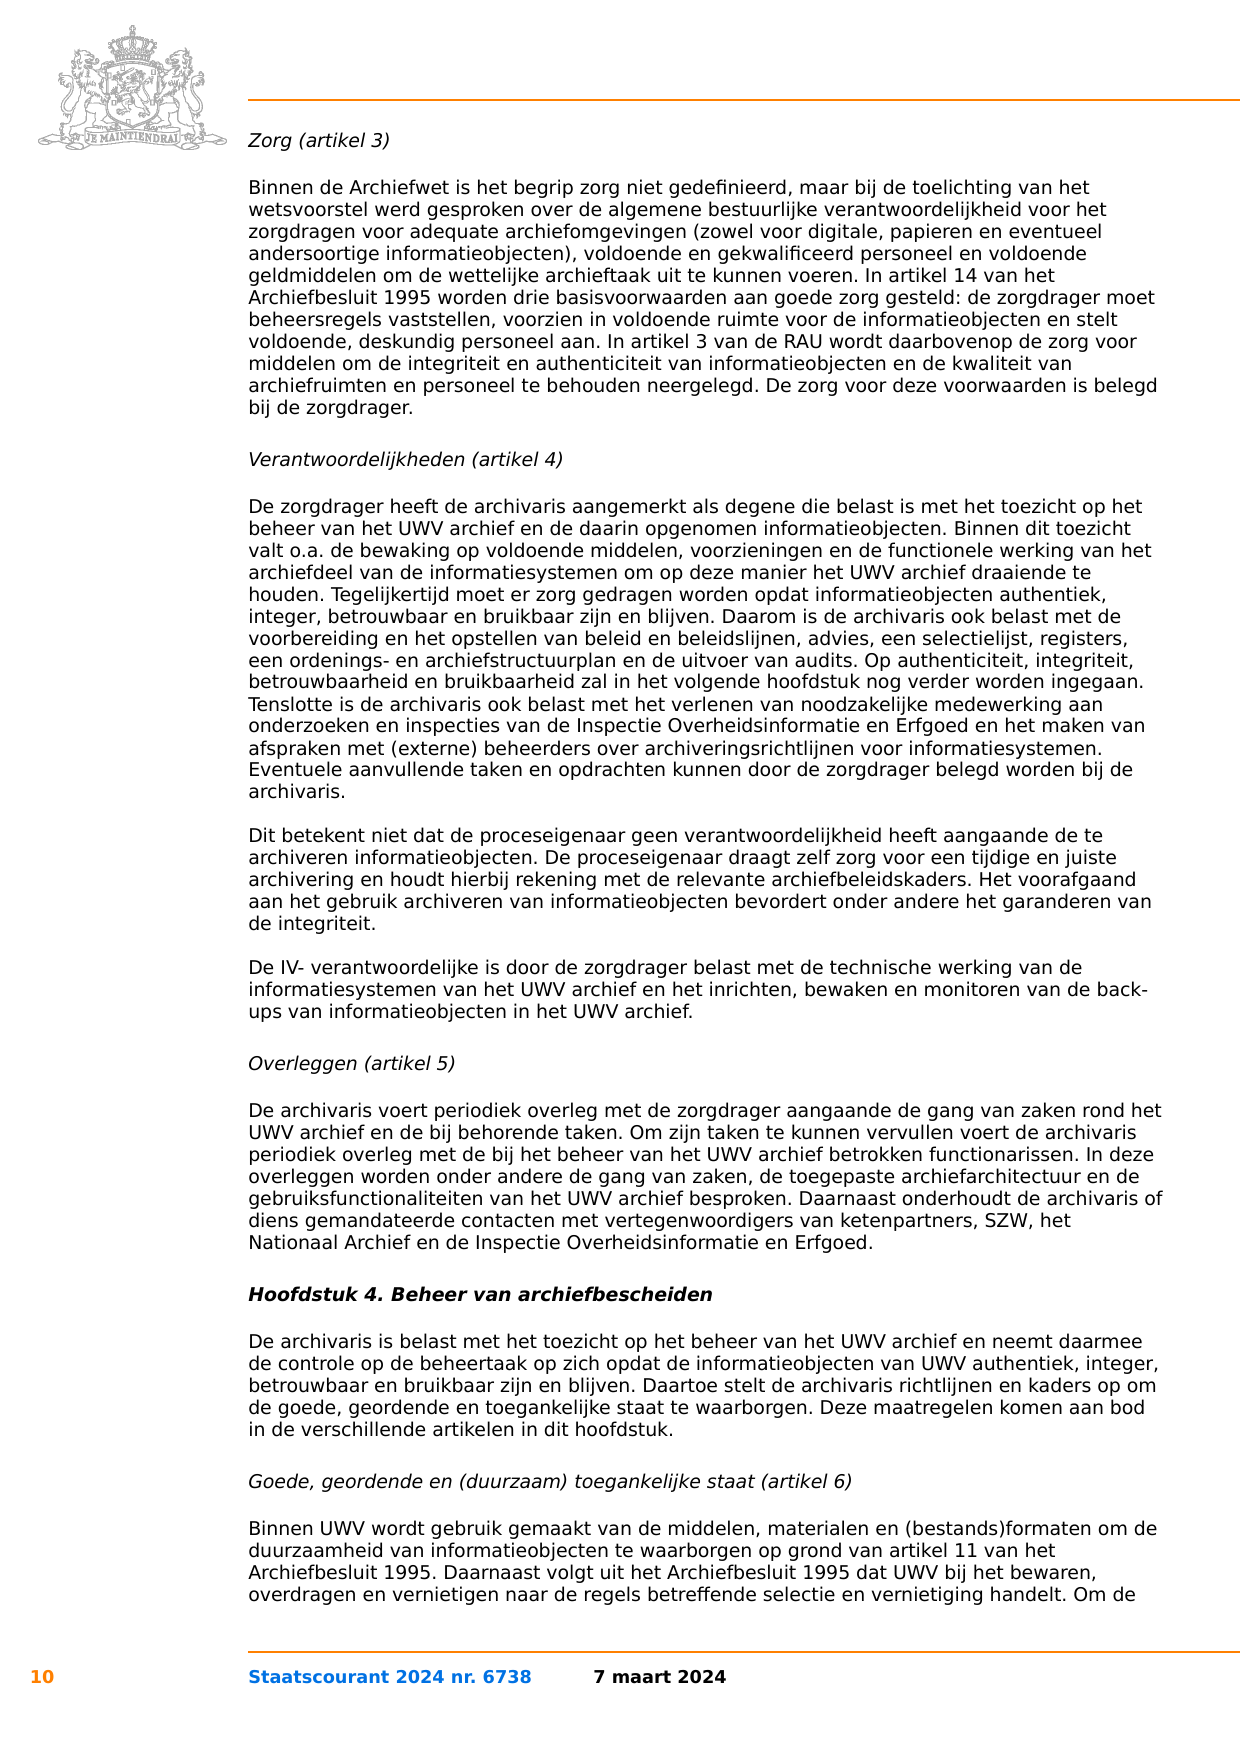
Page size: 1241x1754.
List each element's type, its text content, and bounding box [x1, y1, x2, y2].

text Binnen UWV wordt gebruik gemaakt van de middelen, materialen en (bestands)formaten om de duurzaamheid van informatieobjecten te waarborgen op grond van artikel 11 van het Archiefbesluit 1995. Daarnaast volgt uit het Archiefbesluit 1995 dat UWV bij het bewaren, overdragen en vernietigen naar de regels betreffende selectie en vernietiging handelt. Om de [248, 1518, 1163, 1606]
picture [38, 25, 227, 150]
text De archivaris voert periodiek overleg met de zorgdrager aangaande de gang van zaken rond het UWV archief en de bij behorende taken. Om zijn taken te kunnen vervullen voert de archivaris periodiek overleg met de bij het beheer van het UWV archief betrokken functionarissen. In deze overleggen worden onder andere de gang van zaken, de toegepaste archiefarchitectuur en de gebruiksfunctionaliteiten van het UWV archief besproken. Daarnaast onderhoudt de archivaris of diens gemandateerde contacten met vertegenwoordigers van ketenpartners, SZW, het Nationaal Archief en de Inspectie Overheidsinformatie en Erfgoed. [248, 1100, 1163, 1254]
text Binnen de Archiefwet is het begrip zorg niet gedefinieerd, maar bij de toelichting van het wetsvoorstel werd gesproken over de algemene bestuurlijke verantwoordelijkheid voor het zorgdragen voor adequate archiefomgevingen (zowel voor digitale, papieren en eventueel andersoortige informatieobjecten), voldoende en gekwalificeerd personeel en voldoende geldmiddelen om de wettelijke archieftaak uit te kunnen voeren. In artikel 14 van het Archiefbesluit 1995 worden drie basisvoorwaarden aan goede zorg gesteld: de zorgdrager moet beheersregels vaststellen, voorzien in voldoende ruimte voor de informatieobjecten en stelt voldoende, deskundig personeel aan. In artikel 3 van de RAU wordt daarbovenop de zorg voor middelen om de integriteit en authenticiteit van informatieobjecten en de kwaliteit van archiefruimten en personeel te behouden neergelegd. De zorg voor deze voorwaarden is belegd bij de zorgdrager. [248, 177, 1163, 419]
text De archivaris is belast met het toezicht op het beheer van het UWV archief en neemt daarmee de controle op de beheertaak op zich opdat de informatieobjecten van UWV authentiek, integer, betrouwbaar en bruikbaar zijn en blijven. Daartoe stelt de archivaris richtlijnen en kaders op om de goede, geordende en toegankelijke staat te waarborgen. Deze maatregelen komen aan bod in de verschillende artikelen in dit hoofdstuk. [248, 1331, 1163, 1441]
text De zorgdrager heeft de archivaris aangemerkt als degene die belast is met het toezicht op het beheer van het UWV archief en de daarin opgenomen informatieobjecten. Binnen dit toezicht valt o.a. de bewaking op voldoende middelen, voorzieningen en de functionele werking van het archiefdeel van de informatiesystemen om op deze manier het UWV archief draaiende te houden. Tegelijkertijd moet er zorg gedragen worden opdat informatieobjecten authentiek, integer, betrouwbaar en bruikbaar zijn en blijven. Daarom is de archivaris ook belast met de voorbereiding en het opstellen van beleid en beleidslijnen, advies, een selectielijst, registers, een ordenings- en archiefstructuurplan en de uitvoer van audits. Op authenticiteit, integriteit, betrouwbaarheid en bruikbaarheid zal in het volgende hoofdstuk nog verder worden ingegaan. Tenslotte is de archivaris ook belast met het verlenen van noodzakelijke medewerking aan onderzoeken en inspecties van de Inspectie Overheidsinformatie en Erfgoed en het maken van afspraken met (externe) beheerders over archiveringsrichtlijnen voor informatiesystemen. Eventuele aanvullende taken en opdrachten kunnen door de zorgdrager belegd worden bij de archivaris. [248, 496, 1163, 803]
subtitle Goede, geordende en (duurzaam) toegankelijke staat (artikel 6) [248, 1471, 1163, 1493]
subtitle Overleggen (artikel 5) [248, 1053, 1163, 1075]
subtitle Zorg (artikel 3) [248, 130, 1163, 152]
text Dit betekent niet dat de proceseigenaar geen verantwoordelijkheid heeft aangaande de te archiveren informatieobjecten. De proceseigenaar draagt zelf zorg voor een tijdige en juiste archivering en houdt hierbij rekening met de relevante archiefbeleidskaders. Het voorafgaand aan het gebruik archiveren van informatieobjecten bevordert onder andere het garanderen van de integriteit. [248, 825, 1163, 935]
text De IV- verantwoordelijke is door de zorgdrager belast met de technische werking van de informatiesystemen van het UWV archief en het inrichten, bewaken en monitoren van de back-ups van informatieobjecten in het UWV archief. [248, 957, 1163, 1023]
subtitle Hoofdstuk 4. Beheer van archiefbescheiden [248, 1284, 1163, 1306]
subtitle Verantwoordelijkheden (artikel 4) [248, 449, 1163, 471]
